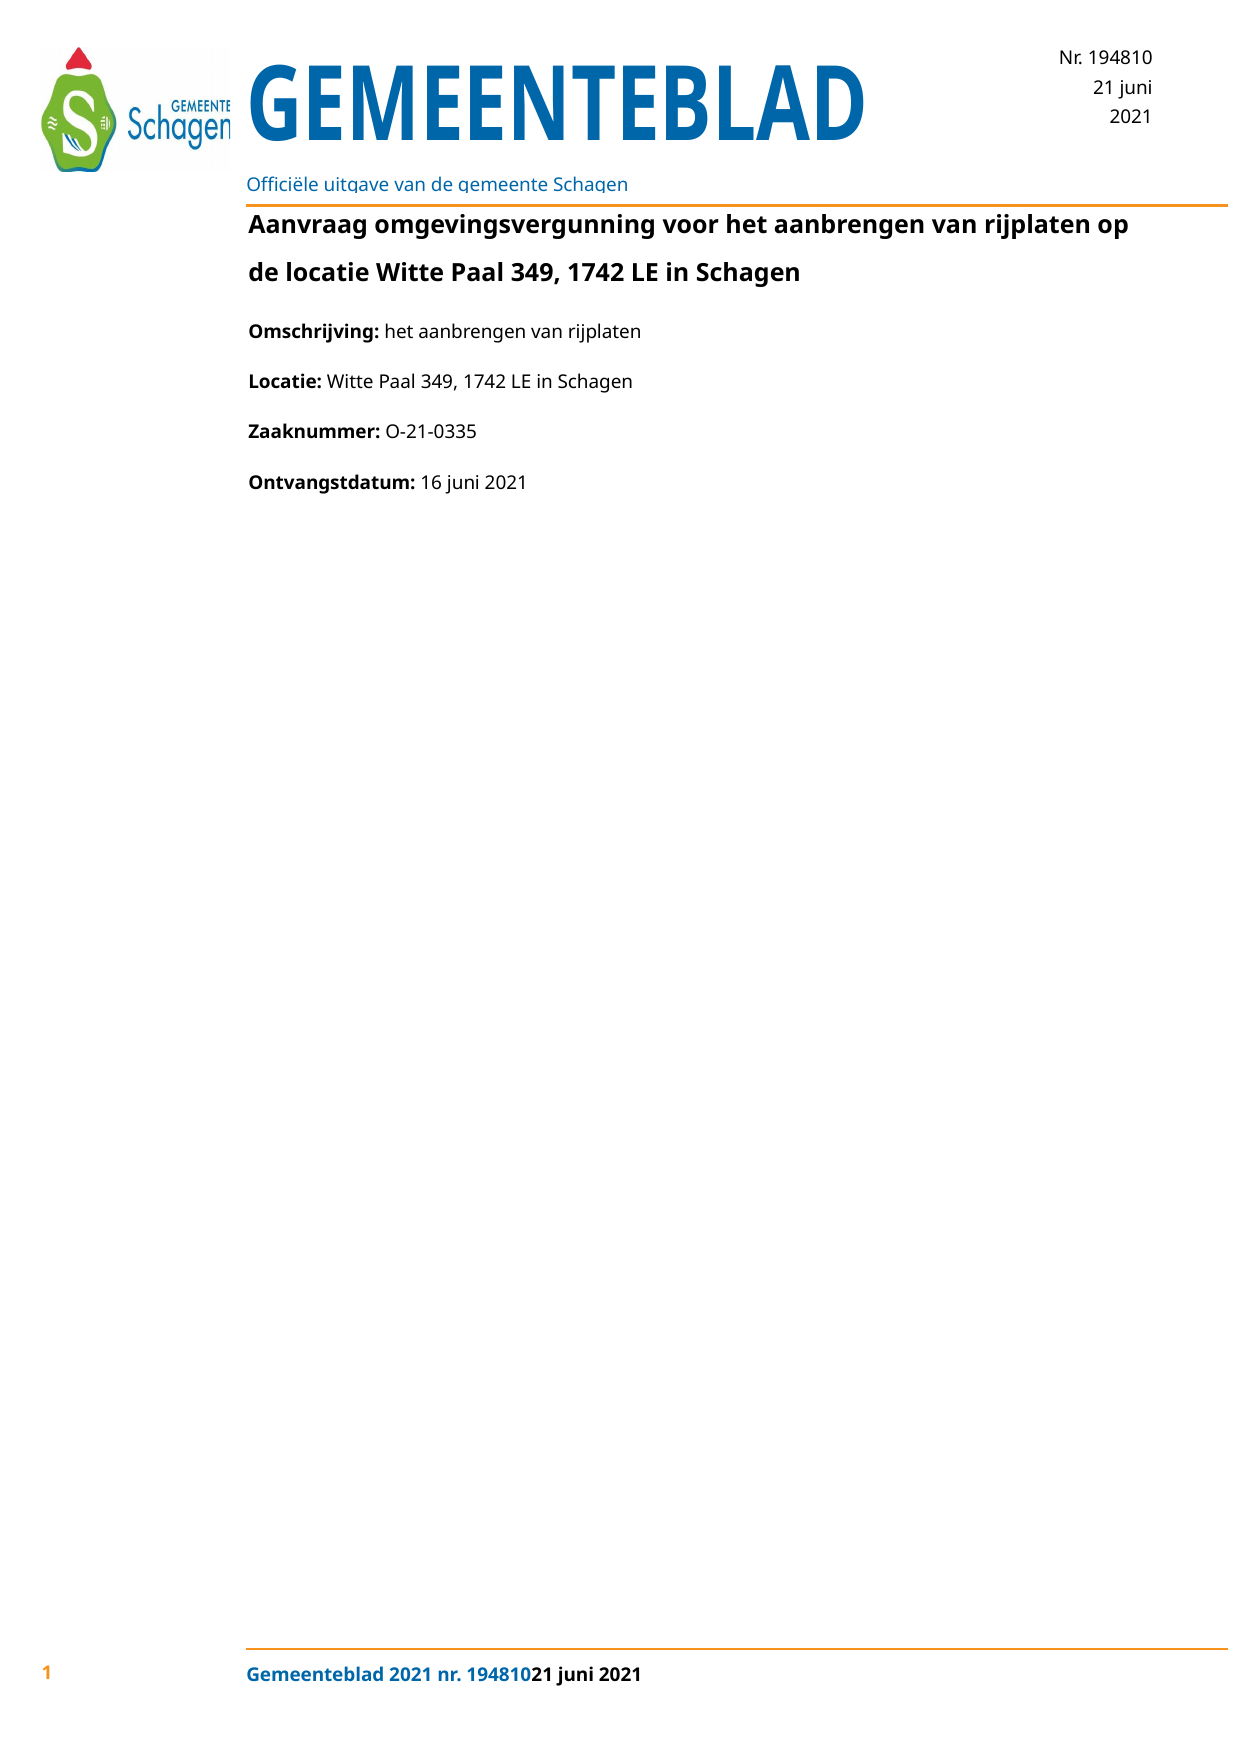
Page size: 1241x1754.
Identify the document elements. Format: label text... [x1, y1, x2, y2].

picture [41, 47, 231, 172]
text Omschrijving: het aanbrengen van rijplaten [248, 318, 1152, 344]
text Locatie: Witte Paal 349, 1742 LE in Schagen [248, 368, 1152, 394]
text Ontvangstdatum: 16 juni 2021 [248, 469, 1152, 495]
text Zaaknummer: O-21-0335 [248, 419, 1152, 444]
text Aanvraag omgevingsvergunning voor het aanbrengen van rijplaten op de locatie Witte Paal 349, 1742 LE in Schagen [248, 207, 1152, 288]
